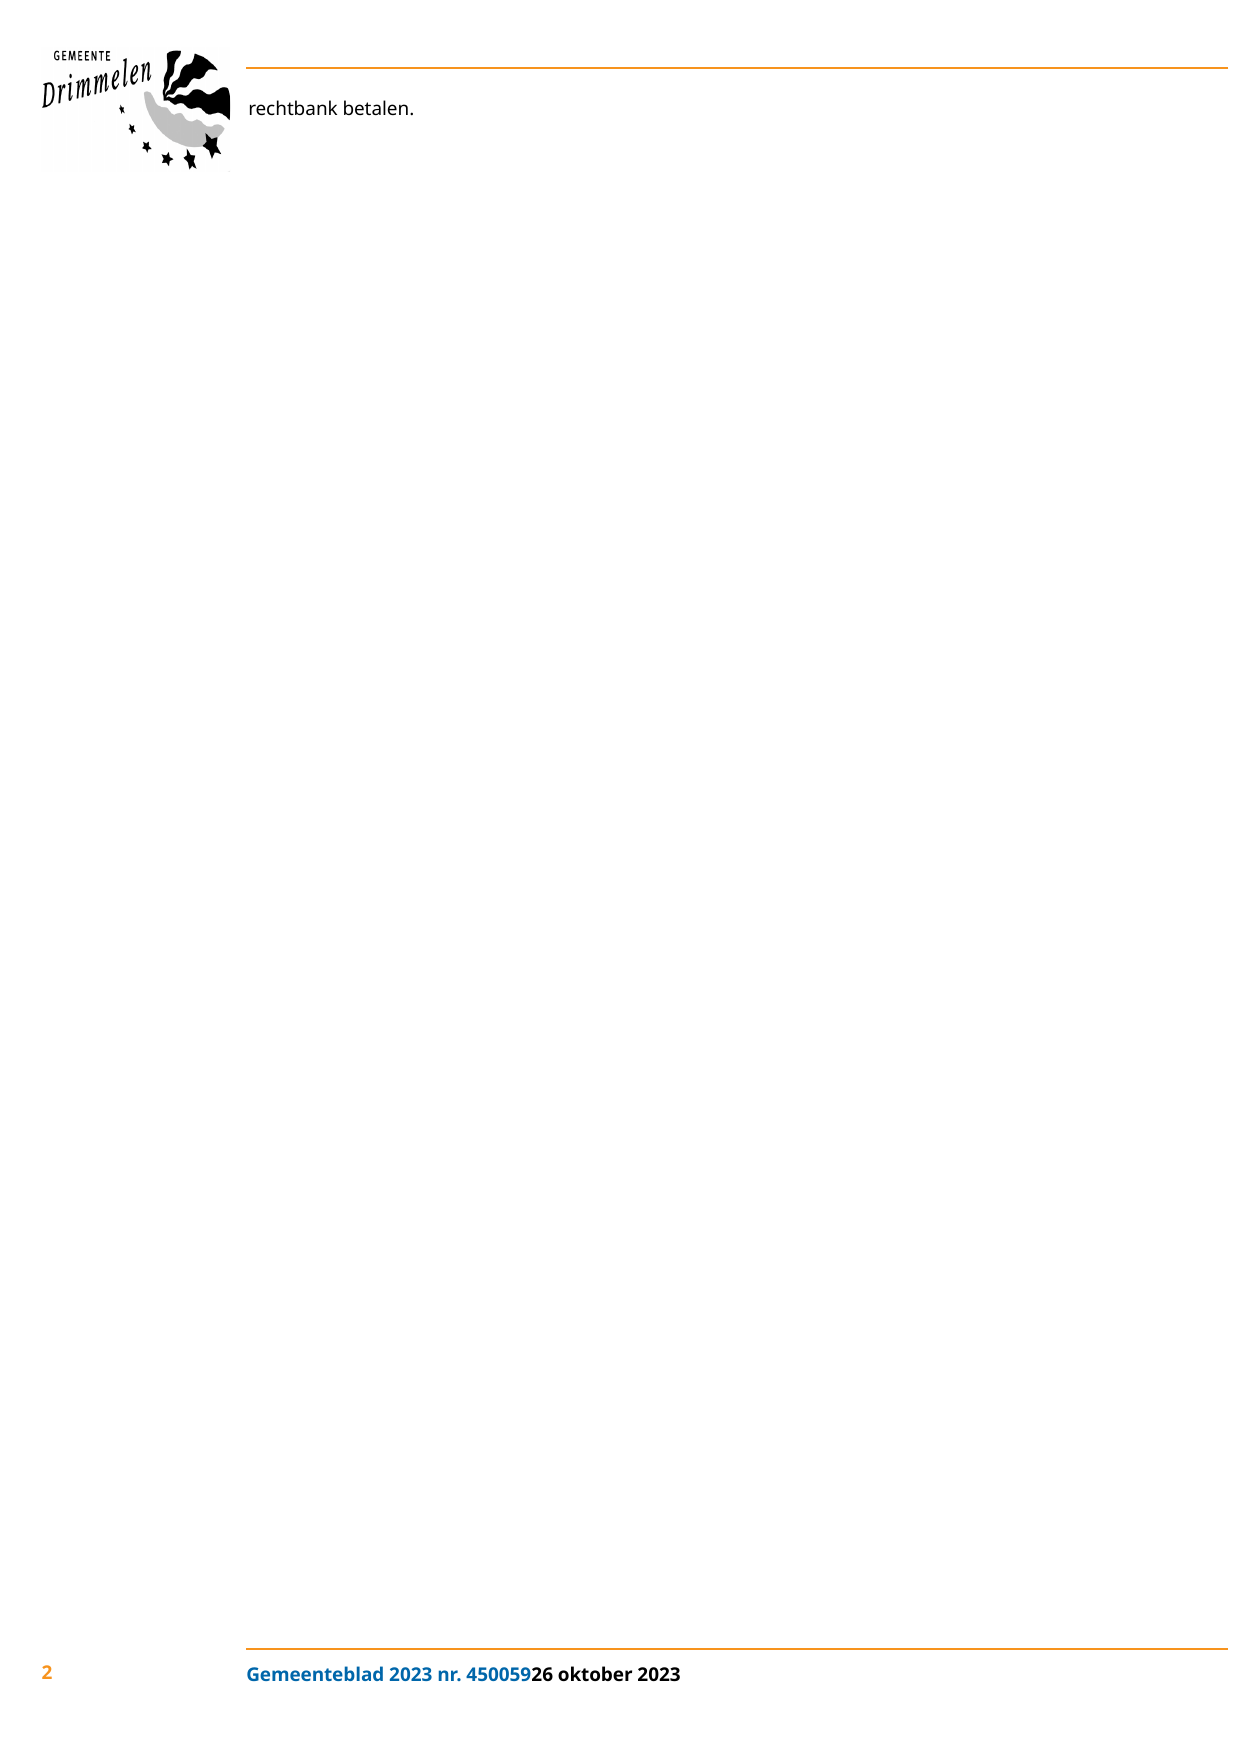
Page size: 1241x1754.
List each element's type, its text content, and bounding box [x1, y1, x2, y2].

picture [41, 47, 231, 172]
text rechtbank betalen. [248, 95, 1152, 121]
